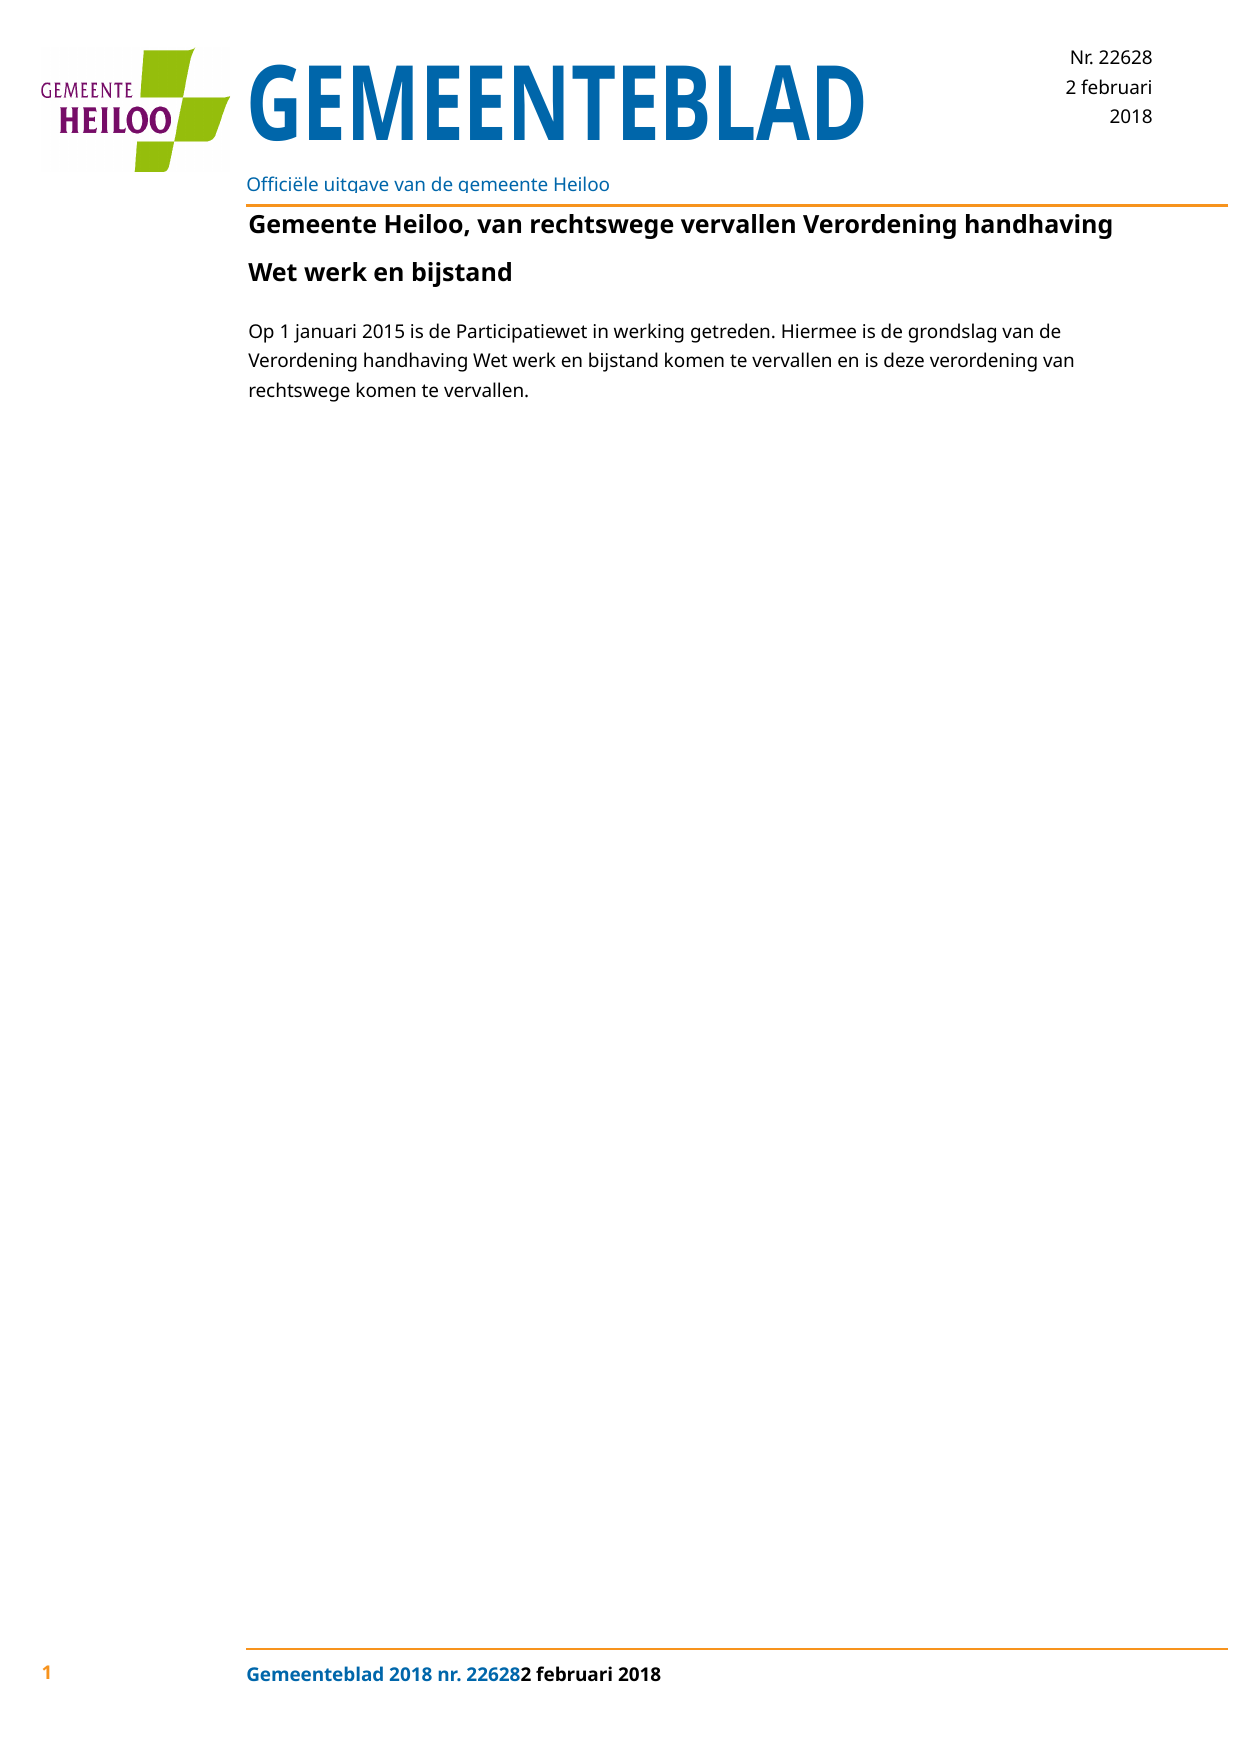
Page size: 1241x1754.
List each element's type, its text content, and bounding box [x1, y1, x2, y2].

text Gemeente Heiloo, van rechtswege vervallen Verordening handhaving Wet werk en bijstand [248, 207, 1152, 288]
text Op 1 januari 2015 is de Participatiewet in werking getreden. Hiermee is de grondslag van de Verordening handhaving Wet werk en bijstand komen te vervallen en is deze verordening van rechtswege komen te vervallen. [248, 318, 1152, 403]
picture [41, 47, 231, 172]
